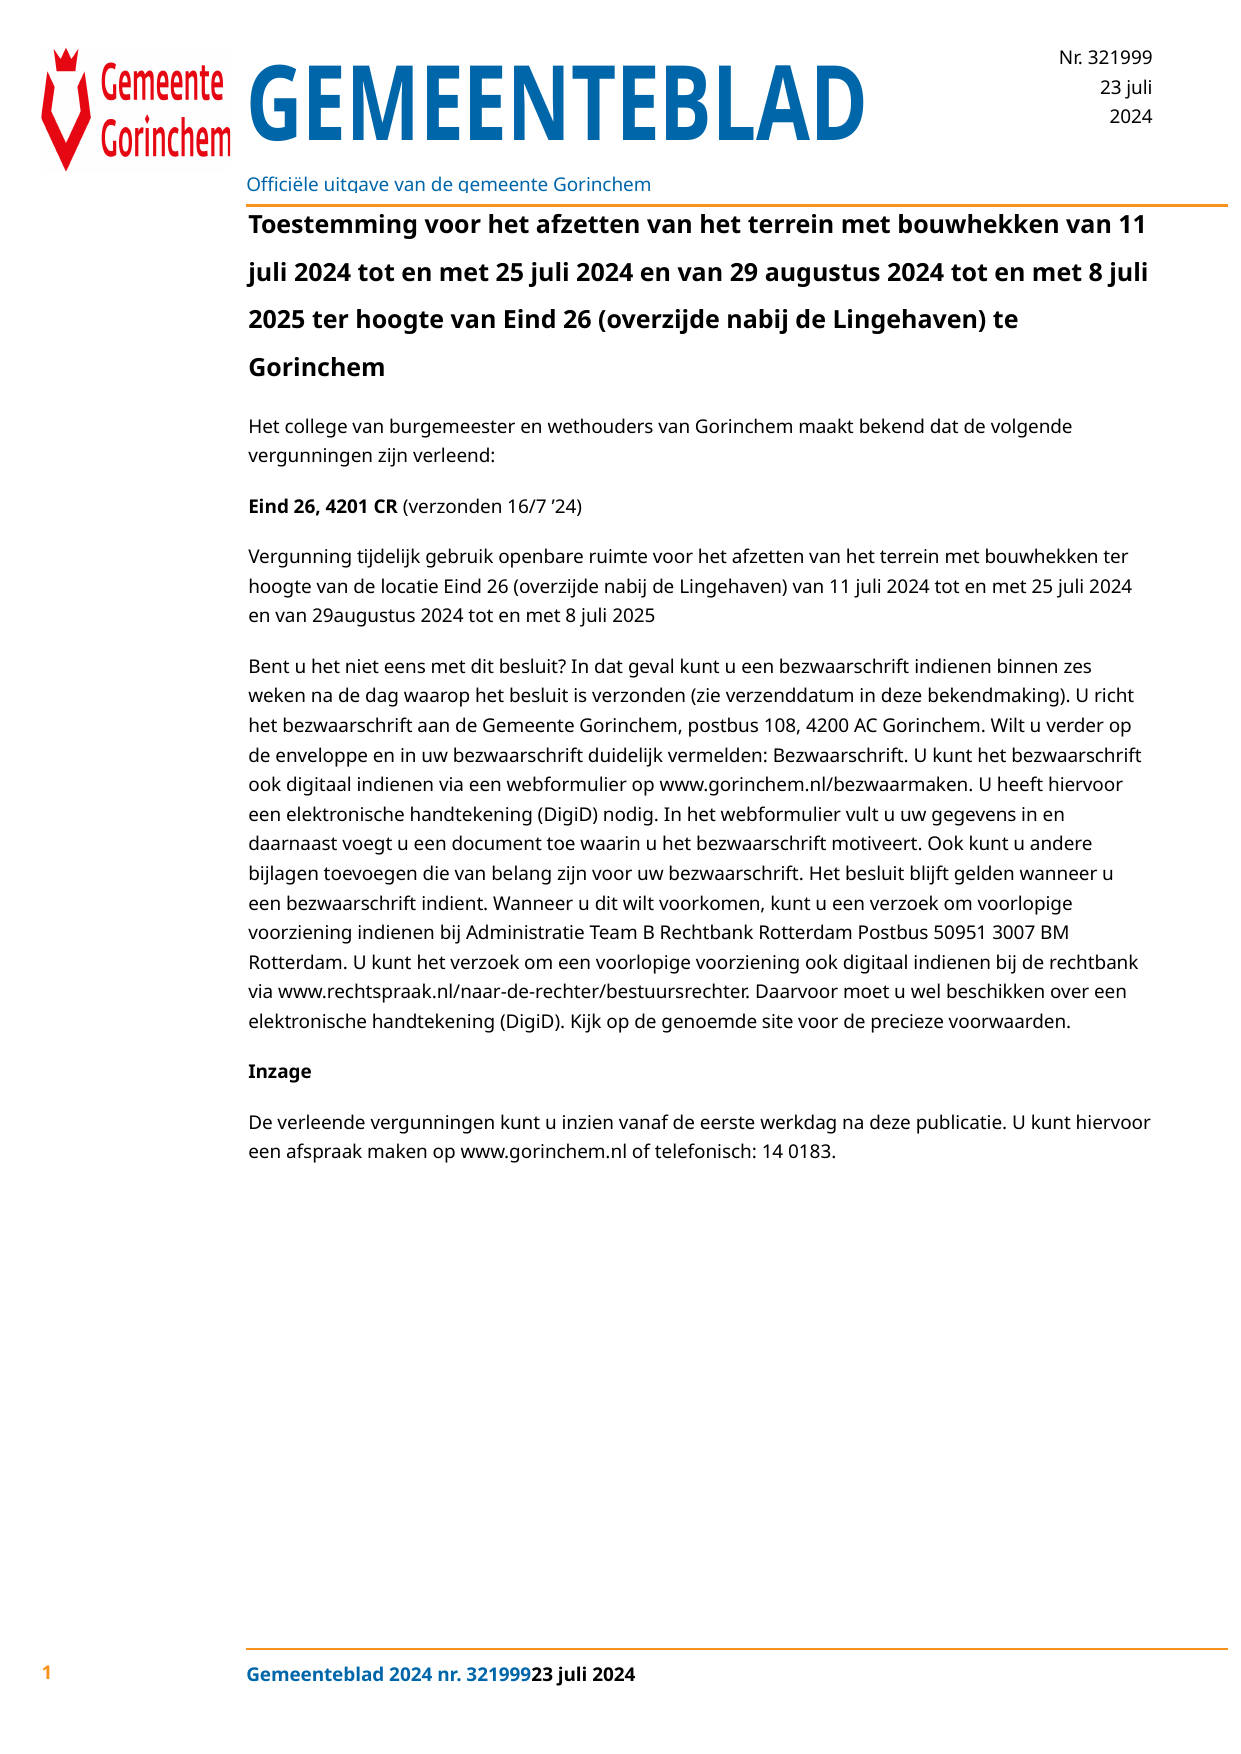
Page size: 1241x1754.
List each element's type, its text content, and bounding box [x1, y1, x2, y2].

text Bent u het niet eens met dit besluit? In dat geval kunt u een bezwaarschrift indienen binnen zes weken na de dag waarop het besluit is verzonden (zie verzenddatum in deze bekendmaking). U richt het bezwaarschrift aan de Gemeente Gorinchem, postbus 108, 4200 AC Gorinchem. Wilt u verder op de enveloppe en in uw bezwaarschrift duidelijk vermelden: Bezwaarschrift. U kunt het bezwaarschrift ook digitaal indienen via een webformulier op www.gorinchem.nl/bezwaarmaken. U heeft hiervoor een elektronische handtekening (DigiD) nodig. In het webformulier vult u uw gegevens in en daarnaast voegt u een document toe waarin u het bezwaarschrift motiveert. Ook kunt u andere bijlagen toevoegen die van belang zijn voor uw bezwaarschrift. Het besluit blijft gelden wanneer u een bezwaarschrift indient. Wanneer u dit wilt voorkomen, kunt u een verzoek om voorlopige voorziening indienen bij Administratie Team B Rechtbank Rotterdam Postbus 50951 3007 BM Rotterdam. U kunt het verzoek om een voorlopige voorziening ook digitaal indienen bij de rechtbank via www.rechtspraak.nl/naar-de-rechter/bestuursrechter. Daarvoor moet u wel beschikken over een elektronische handtekening (DigiD). Kijk op de genoemde site voor de precieze voorwaarden. [248, 653, 1152, 1034]
text Eind 26, 4201 CR (verzonden 16/7 ’24) [248, 493, 1152, 519]
text Het college van burgemeester en wethouders van Gorinchem maakt bekend dat de volgende vergunningen zijn verleend: [248, 413, 1152, 468]
text Vergunning tijdelijk gebruik openbare ruimte voor het afzetten van het terrein met bouwhekken ter hoogte van de locatie Eind 26 (overzijde nabij de Lingehaven) van 11 juli 2024 tot en met 25 juli 2024 en van 29augustus 2024 tot en met 8 juli 2025 [248, 543, 1152, 628]
picture [41, 47, 231, 172]
text Toestemming voor het afzetten van het terrein met bouwhekken van 11 juli 2024 tot en met 25 juli 2024 en van 29 augustus 2024 tot en met 8 juli 2025 ter hoogte van Eind 26 (overzijde nabij de Lingehaven) te Gorinchem [248, 207, 1152, 384]
text De verleende vergunningen kunt u inzien vanaf de eerste werkdag na deze publicatie. U kunt hiervoor een afspraak maken op www.gorinchem.nl of telefonisch: 14 0183. [248, 1109, 1152, 1164]
text Inzage [248, 1058, 1152, 1084]
